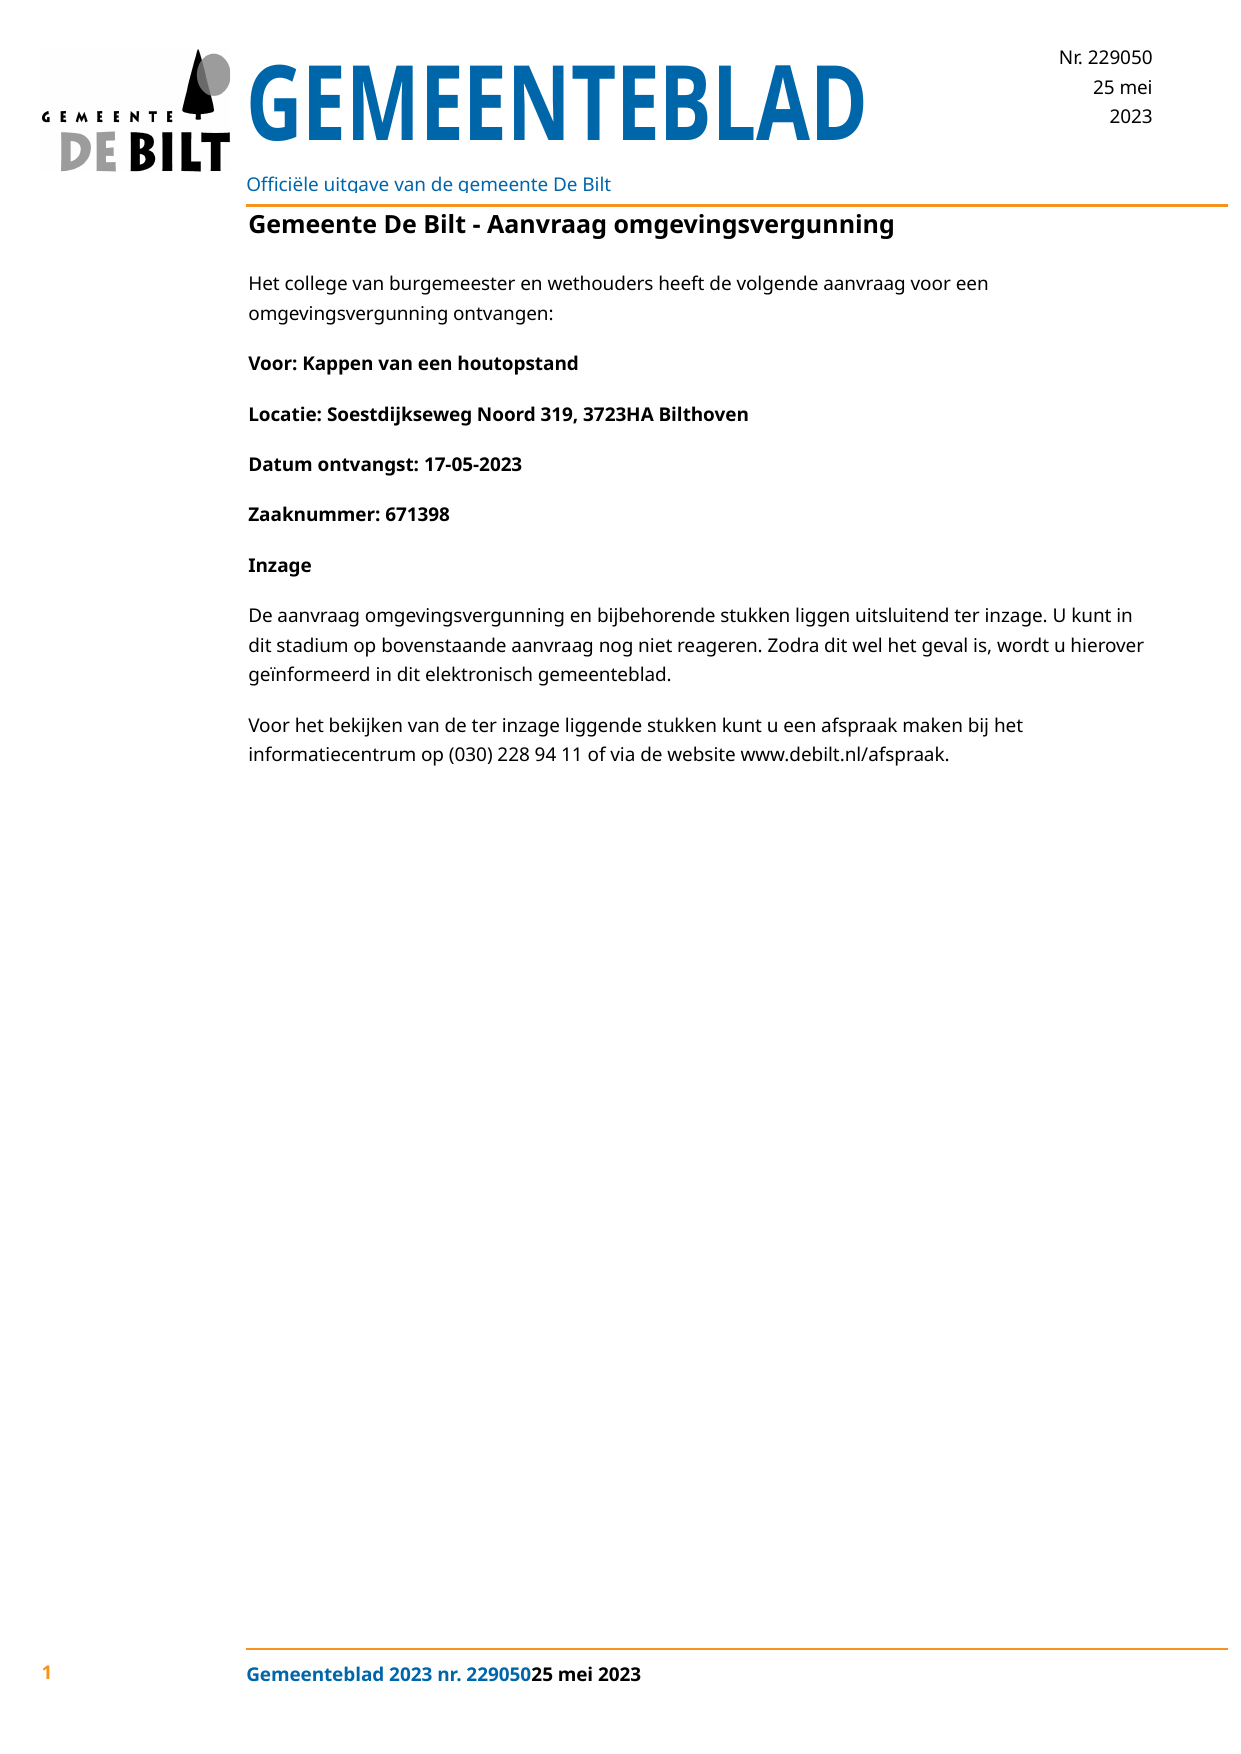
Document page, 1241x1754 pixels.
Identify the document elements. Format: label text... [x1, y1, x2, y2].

picture [41, 47, 231, 172]
text Zaaknummer: 671398 [248, 502, 1152, 527]
text Locatie: Soestdijkseweg Noord 319, 3723HA Bilthoven [248, 401, 1152, 426]
text Voor het bekijken van de ter inzage liggende stukken kunt u een afspraak maken bij het informatiecentrum op (030) 228 94 11 of via de website www.debilt.nl/afspraak. [248, 712, 1152, 767]
text Voor: Kappen van een houtopstand [248, 350, 1152, 376]
text Het college van burgemeester en wethouders heeft de volgende aanvraag voor een omgevingsvergunning ontvangen: [248, 270, 1152, 326]
text Gemeente De Bilt - Aanvraag omgevingsvergunning [248, 207, 1152, 241]
text De aanvraag omgevingsvergunning en bijbehorende stukken liggen uitsluitend ter inzage. U kunt in dit stadium op bovenstaande aanvraag nog niet reageren. Zodra dit wel het geval is, wordt u hierover geïnformeerd in dit elektronisch gemeenteblad. [248, 602, 1152, 687]
text Datum ontvangst: 17-05-2023 [248, 451, 1152, 477]
text Inzage [248, 552, 1152, 578]
